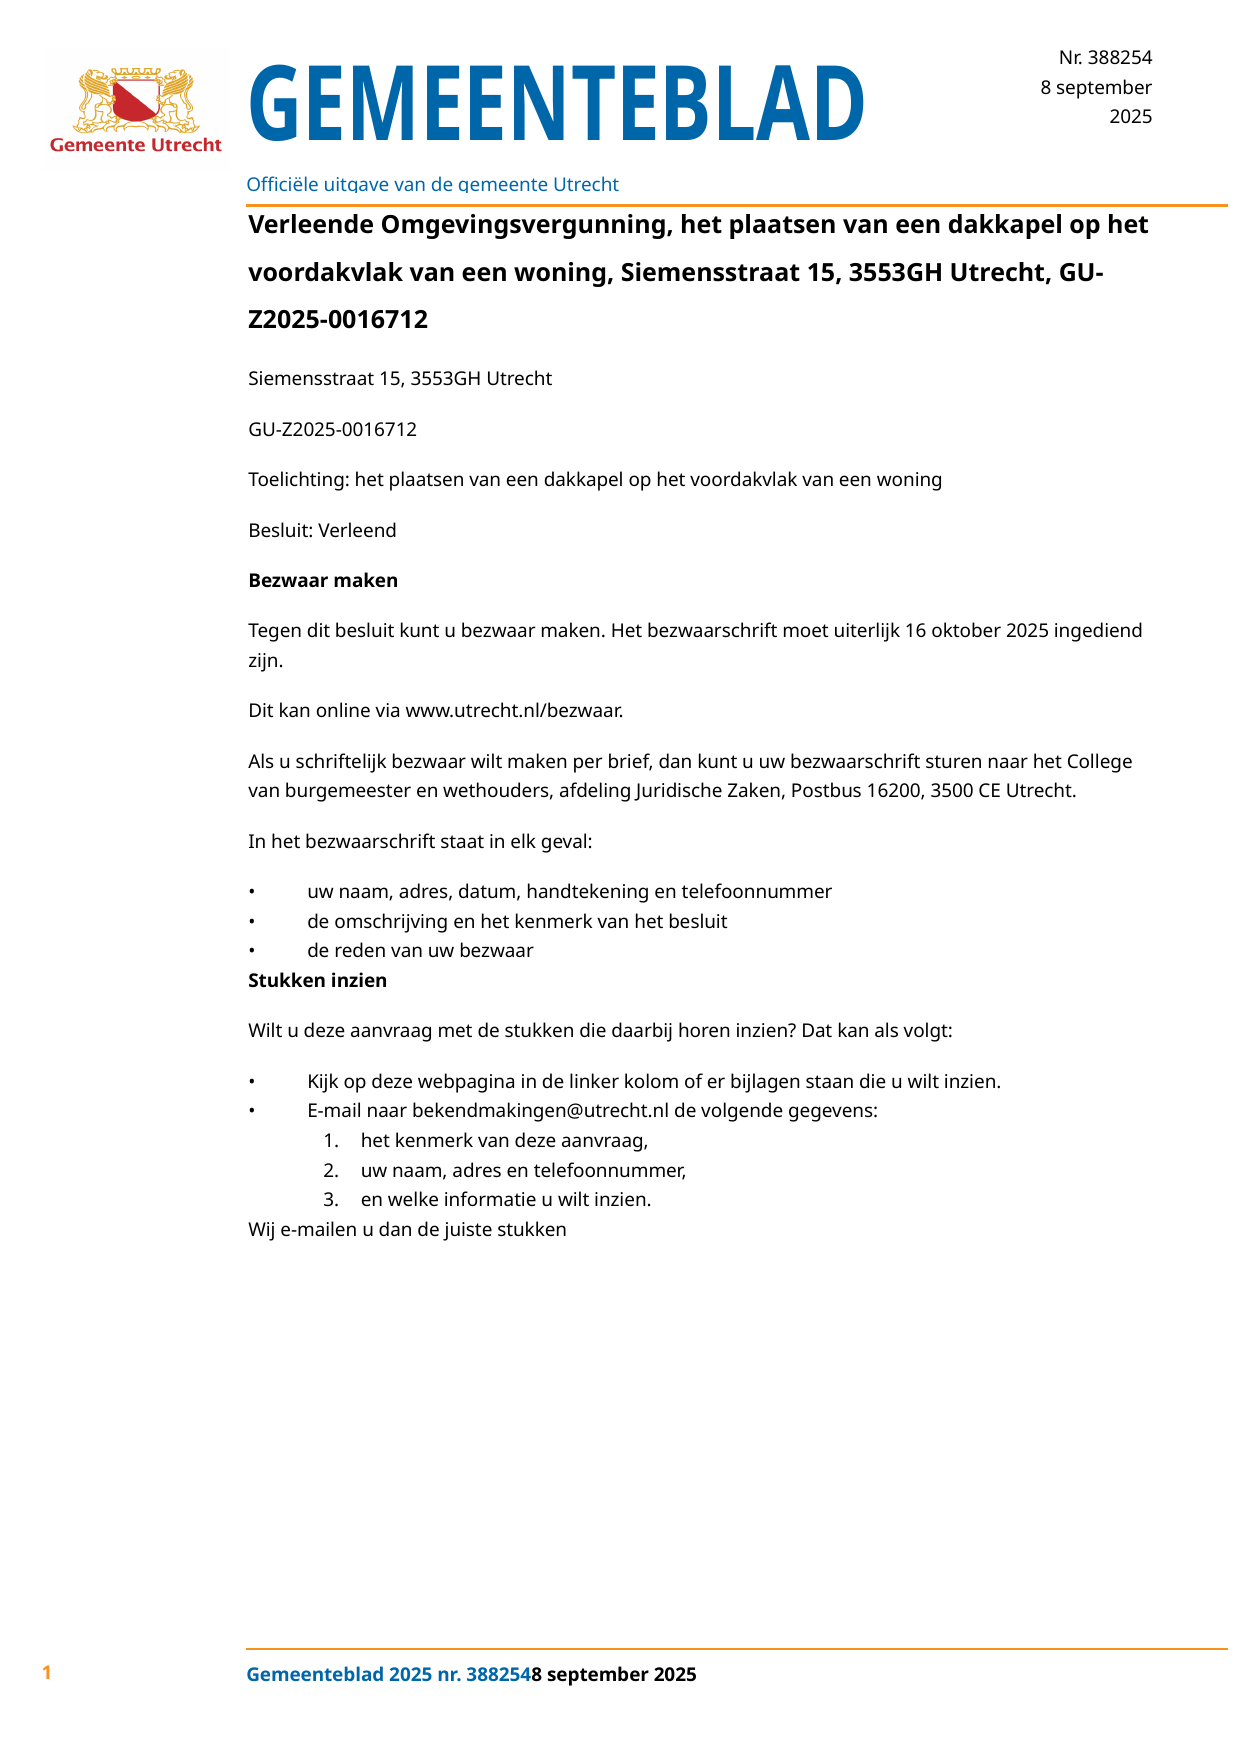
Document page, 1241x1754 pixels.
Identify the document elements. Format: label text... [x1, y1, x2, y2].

picture [41, 47, 231, 172]
text Bezwaar maken [248, 567, 1152, 593]
text Dit kan online via www.utrecht.nl/bezwaar. [248, 698, 1152, 723]
text Besluit: Verleend [248, 517, 1152, 542]
text Siemensstraat 15, 3553GH Utrecht [248, 366, 1152, 391]
text GU-Z2025-0016712 [248, 416, 1152, 442]
text Wilt u deze aanvraag met de stukken die daarbij horen inzien? Dat kan als volgt: [248, 1018, 1152, 1043]
list Kijk op deze webpagina in de linker kolom of er bijlagen staan die u wilt inzien. [248, 1068, 1152, 1094]
list E-mail naar bekendmakingen@utrecht.nl de volgende gegevens: [248, 1098, 1152, 1123]
text Verleende Omgevingsvergunning, het plaatsen van een dakkapel op het voordakvlak van een woning, Siemensstraat 15, 3553GH Utrecht, GU-Z2025-0016712 [248, 207, 1152, 336]
list uw naam, adres, datum, handtekening en telefoonnummer [248, 878, 1152, 904]
text Wij e-mailen u dan de juiste stukken [248, 1216, 1152, 1242]
text Stukken inzien [248, 967, 1152, 993]
list de reden van uw bezwaar [248, 938, 1152, 963]
list uw naam, adres en telefoonnummer, [323, 1157, 1152, 1182]
list en welke informatie u wilt inzien. [323, 1186, 1152, 1212]
text In het bezwaarschrift staat in elk geval: [248, 828, 1152, 854]
list het kenmerk van deze aanvraag, [323, 1127, 1152, 1153]
text Toelichting: het plaatsen van een dakkapel op het voordakvlak van een woning [248, 466, 1152, 492]
text Tegen dit besluit kunt u bezwaar maken. Het bezwaarschrift moet uiterlijk 16 oktober 2025 ingediend zijn. [248, 618, 1152, 673]
list de omschrijving en het kenmerk van het besluit [248, 908, 1152, 934]
text Als u schriftelijk bezwaar wilt maken per brief, dan kunt u uw bezwaarschrift sturen naar het College van burgemeester en wethouders, afdeling Juridische Zaken, Postbus 16200, 3500 CE Utrecht. [248, 748, 1152, 803]
